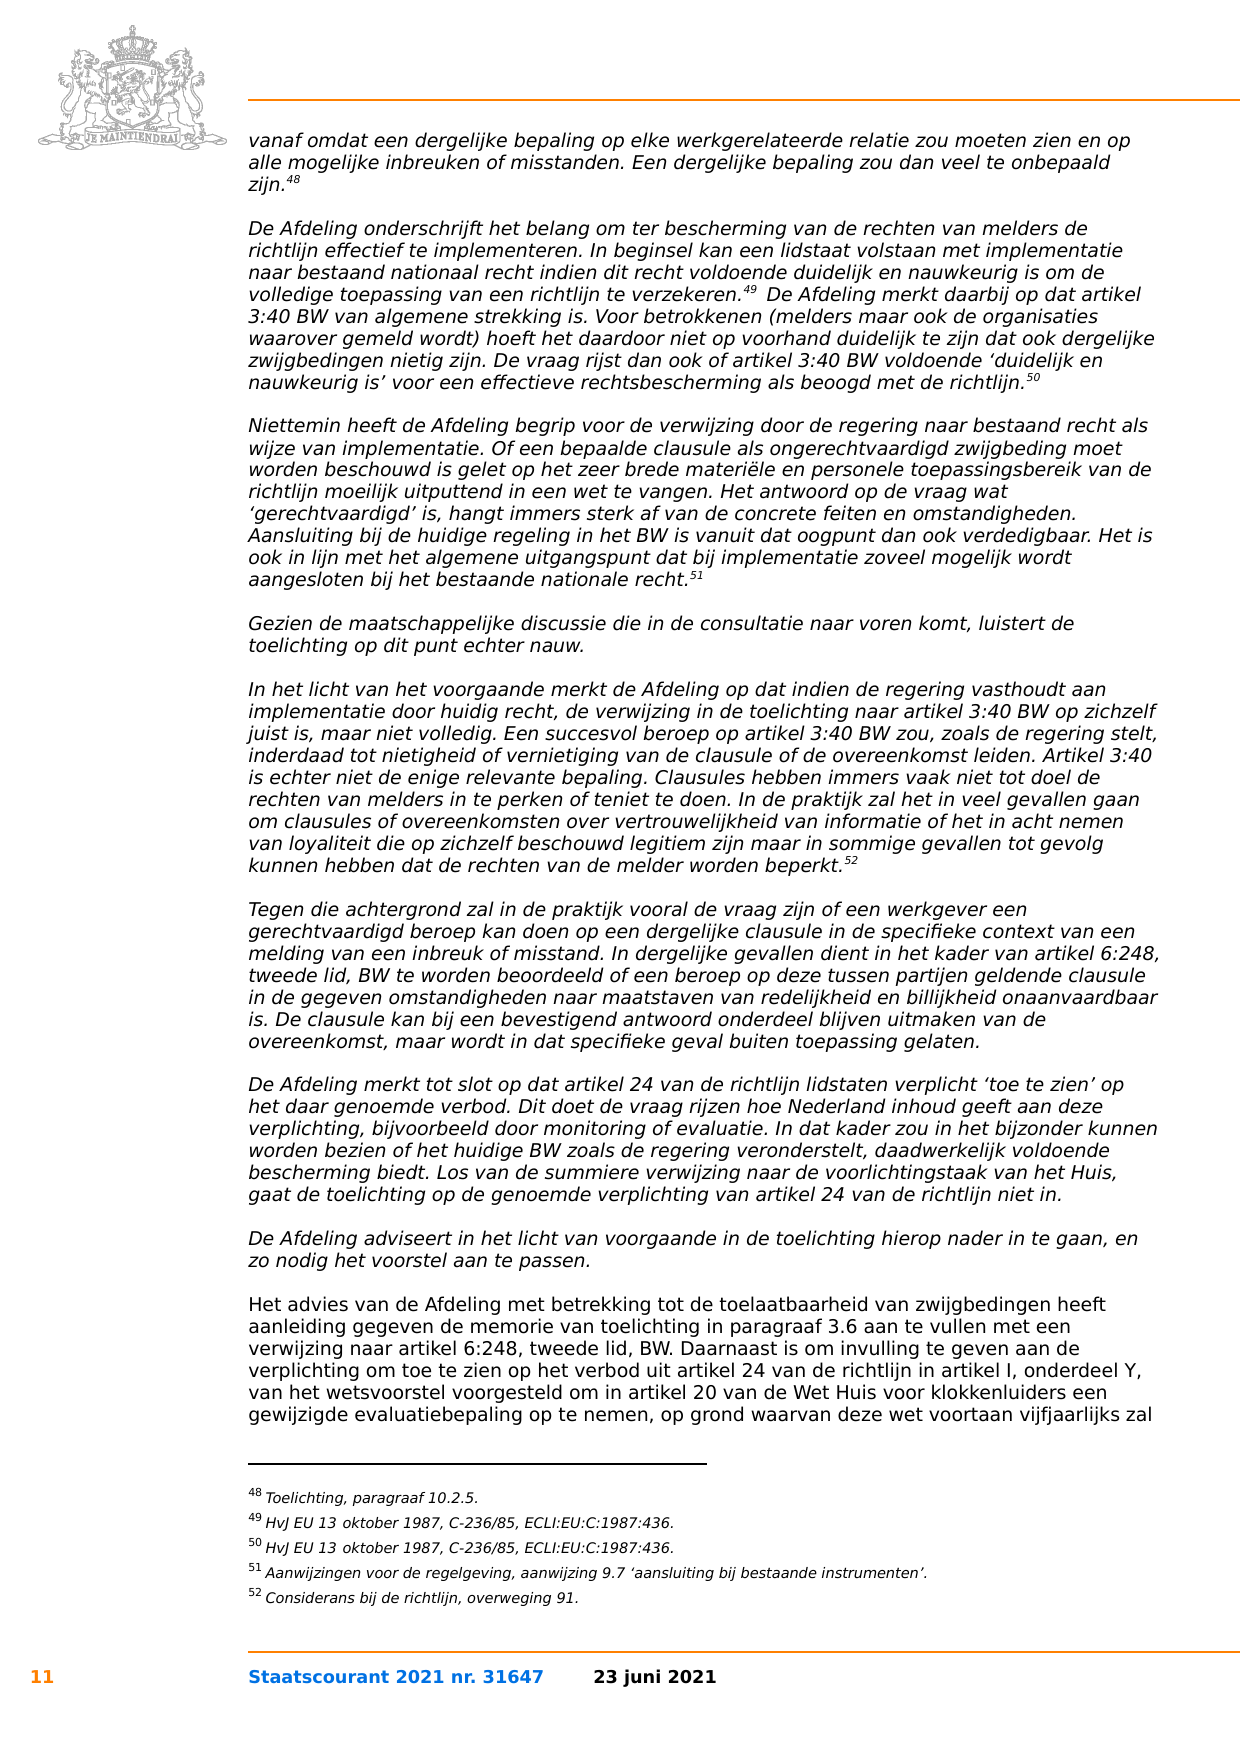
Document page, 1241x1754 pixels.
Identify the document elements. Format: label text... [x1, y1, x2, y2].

text Niettemin heeft de Afdeling begrip voor de verwijzing door de regering naar bestaand recht als wijze van implementatie. Of een bepaalde clausule als ongerechtvaardigd zwijgbeding moet worden beschouwd is gelet op het zeer brede materiële en personele toepassingsbereik van de richtlijn moeilijk uitputtend in een wet te vangen. Het antwoord op de vraag wat ‘gerechtvaardigd’ is, hangt immers sterk af van de concrete feiten en omstandigheden. Aansluiting bij de huidige regeling in het BW is vanuit dat oogpunt dan ook verdedigbaar. Het is ook in lijn met het algemene uitgangspunt dat bij implementatie zoveel mogelijk wordt aangesloten bij het bestaande nationale recht. [248, 415, 1163, 591]
text Tegen die achtergrond zal in de praktijk vooral de vraag zijn of een werkgever een gerechtvaardigd beroep kan doen op een dergelijke clausule in de specifieke context van een melding van een inbreuk of misstand. In dergelijke gevallen dient in het kader van artikel 6:248, tweede lid, BW te worden beoordeeld of een beroep op deze tussen partijen geldende clausule in de gegeven omstandigheden naar maatstaven van redelijkheid en billijkheid onaanvaardbaar is. De clausule kan bij een bevestigend antwoord onderdeel blijven uitmaken van de overeenkomst, maar wordt in dat specifieke geval buiten toepassing gelaten. [248, 899, 1163, 1052]
text Gezien de maatschappelijke discussie die in de consultatie naar voren komt, luistert de toelichting op dit punt echter nauw. [248, 613, 1163, 657]
text HvJ EU 13 oktober 1987, C-236/85, ECLI:EU:C:1987:436. [248, 1536, 1163, 1558]
text Het advies van de Afdeling met betrekking tot de toelaatbaarheid van zwijgbedingen heeft aanleiding gegeven de memorie van toelichting in paragraaf 3.6 aan te vullen met een verwijzing naar artikel 6:248, tweede lid, BW. Daarnaast is om invulling te geven aan de verplichting om toe te zien op het verbod uit artikel 24 van de richtlijn in artikel I, onderdeel Y, van het wetsvoorstel voorgesteld om in artikel 20 van de Wet Huis voor klokkenluiders een gewijzigde evaluatiebepaling op te nemen, op grond waarvan deze wet voortaan vijfjaarlijks zal [248, 1294, 1163, 1426]
text De Afdeling onderschrijft het belang om ter bescherming van de rechten van melders de richtlijn effectief te implementeren. In beginsel kan een lidstaat volstaan met implementatie naar bestaand nationaal recht indien dit recht voldoende duidelijk en nauwkeurig is om de volledige toepassing van een richtlijn te verzekeren. De Afdeling merkt daarbij op dat artikel 3:40 BW van algemene strekking is. Voor betrokkenen (melders maar ook de organisaties waarover gemeld wordt) hoeft het daardoor niet op voorhand duidelijk te zijn dat ook dergelijke zwijgbedingen nietig zijn. De vraag rijst dan ook of artikel 3:40 BW voldoende ‘duidelijk en nauwkeurig is’ voor een effectieve rechtsbescherming als beoogd met de richtlijn. [248, 218, 1163, 393]
text Considerans bij de richtlijn, overweging 91. [248, 1586, 1163, 1608]
text HvJ EU 13 oktober 1987, C-236/85, ECLI:EU:C:1987:436. [248, 1511, 1163, 1533]
text Toelichting, paragraaf 10.2.5. [248, 1486, 1163, 1508]
text De Afdeling adviseert in het licht van voorgaande in de toelichting hierop nader in te gaan, en zo nodig het voorstel aan te passen. [248, 1228, 1163, 1272]
text De Afdeling merkt tot slot op dat artikel 24 van de richtlijn lidstaten verplicht ‘toe te zien’ op het daar genoemde verbod. Dit doet de vraag rijzen hoe Nederland inhoud geeft aan deze verplichting, bijvoorbeeld door monitoring of evaluatie. In dat kader zou in het bijzonder kunnen worden bezien of het huidige BW zoals de regering veronderstelt, daadwerkelijk voldoende bescherming biedt. Los van de summiere verwijzing naar de voorlichtingstaak van het Huis, gaat de toelichting op de genoemde verplichting van artikel 24 van de richtlijn niet in. [248, 1074, 1163, 1206]
text In het licht van het voorgaande merkt de Afdeling op dat indien de regering vasthoudt aan implementatie door huidig recht, de verwijzing in de toelichting naar artikel 3:40 BW op zichzelf juist is, maar niet volledig. Een succesvol beroep op artikel 3:40 BW zou, zoals de regering stelt, inderdaad tot nietigheid of vernietiging van de clausule of de overeenkomst leiden. Artikel 3:40 is echter niet de enige relevante bepaling. Clausules hebben immers vaak niet tot doel de rechten van melders in te perken of teniet te doen. In de praktijk zal het in veel gevallen gaan om clausules of overeenkomsten over vertrouwelijkheid van informatie of het in acht nemen van loyaliteit die op zichzelf beschouwd legitiem zijn maar in sommige gevallen tot gevolg kunnen hebben dat de rechten van de melder worden beperkt. [248, 679, 1163, 877]
text vanaf omdat een dergelijke bepaling op elke werkgerelateerde relatie zou moeten zien en op alle mogelijke inbreuken of misstanden. Een dergelijke bepaling zou dan veel te onbepaald zijn. [248, 130, 1163, 196]
picture [38, 25, 227, 150]
text Aanwijzingen voor de regelgeving, aanwijzing 9.7 ‘aansluiting bij bestaande instrumenten’. [248, 1561, 1163, 1583]
